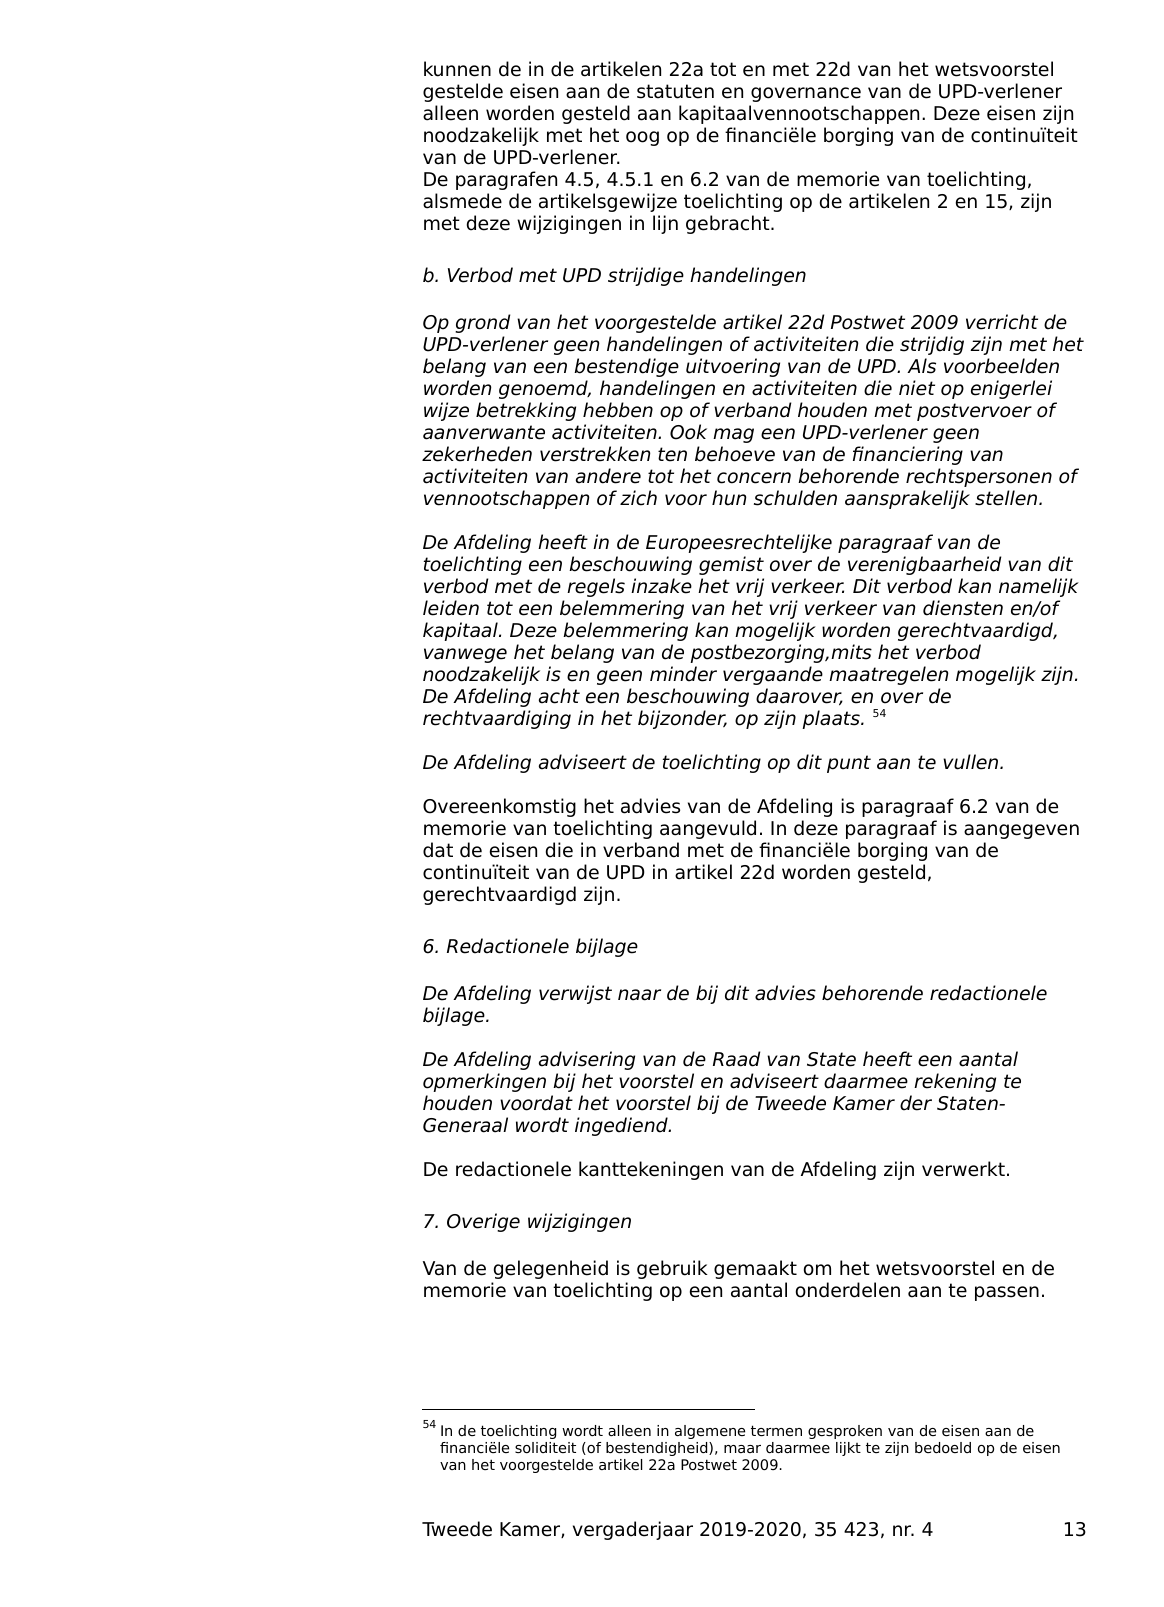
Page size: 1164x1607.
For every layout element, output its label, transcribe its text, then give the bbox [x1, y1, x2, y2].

text In de toelichting wordt alleen in algemene termen gesproken van de eisen aan de financiële soliditeit (of bestendigheid), maar daarmee lijkt te zijn bedoeld op de eisen van het voorgestelde artikel 22a Postwet 2009. [422, 1418, 1087, 1474]
subtitle b. Verbod met UPD strijdige handelingen [422, 265, 1087, 287]
subtitle 6. Redactionele bijlage [422, 936, 1087, 958]
text Op grond van het voorgestelde artikel 22d Postwet 2009 verricht de UPD-verlener geen handelingen of activiteiten die strijdig zijn met het belang van een bestendige uitvoering van de UPD. Als voorbeelden worden genoemd, handelingen en activiteiten die niet op enigerlei wijze betrekking hebben op of verband houden met postvervoer of aanverwante activiteiten. Ook mag een UPD-verlener geen zekerheden verstrekken ten behoeve van de financiering van activiteiten van andere tot het concern behorende rechtspersonen of vennootschappen of zich voor hun schulden aansprakelijk stellen. [422, 312, 1087, 510]
text De redactionele kanttekeningen van de Afdeling zijn verwerkt. [422, 1159, 1087, 1181]
text De Afdeling advisering van de Raad van State heeft een aantal opmerkingen bij het voorstel en adviseert daarmee rekening te houden voordat het voorstel bij de Tweede Kamer der Staten-Generaal wordt ingediend. [422, 1049, 1087, 1137]
text Van de gelegenheid is gebruik gemaakt om het wetsvoorstel en de memorie van toelichting op een aantal onderdelen aan te passen. [422, 1258, 1087, 1302]
text De paragrafen 4.5, 4.5.1 en 6.2 van de memorie van toelichting, alsmede de artikelsgewijze toelichting op de artikelen 2 en 15, zijn met deze wijzigingen in lijn gebracht. [422, 169, 1087, 235]
text De Afdeling adviseert de toelichting op dit punt aan te vullen. [422, 752, 1087, 774]
text Overeenkomstig het advies van de Afdeling is paragraaf 6.2 van de memorie van toelichting aangevuld. In deze paragraaf is aangegeven dat de eisen die in verband met de financiële borging van de continuïteit van de UPD in artikel 22d worden gesteld, gerechtvaardigd zijn. [422, 796, 1087, 906]
text De Afdeling heeft in de Europeesrechtelijke paragraaf van de toelichting een beschouwing gemist over de verenigbaarheid van dit verbod met de regels inzake het vrij verkeer. Dit verbod kan namelijk leiden tot een belemmering van het vrij verkeer van diensten en/of kapitaal. Deze belemmering kan mogelijk worden gerechtvaardigd, vanwege het belang van de postbezorging,mits het verbod noodzakelijk is en geen minder vergaande maatregelen mogelijk zijn. De Afdeling acht een beschouwing daarover, en over de rechtvaardiging in het bijzonder, op zijn plaats. [422, 532, 1087, 730]
text kunnen de in de artikelen 22a tot en met 22d van het wetsvoorstel gestelde eisen aan de statuten en governance van de UPD-verlener alleen worden gesteld aan kapitaalvennootschappen. Deze eisen zijn noodzakelijk met het oog op de financiële borging van de continuïteit van de UPD-verlener. [422, 59, 1087, 169]
subtitle 7. Overige wijzigingen [422, 1211, 1087, 1233]
text De Afdeling verwijst naar de bij dit advies behorende redactionele bijlage. [422, 983, 1087, 1027]
